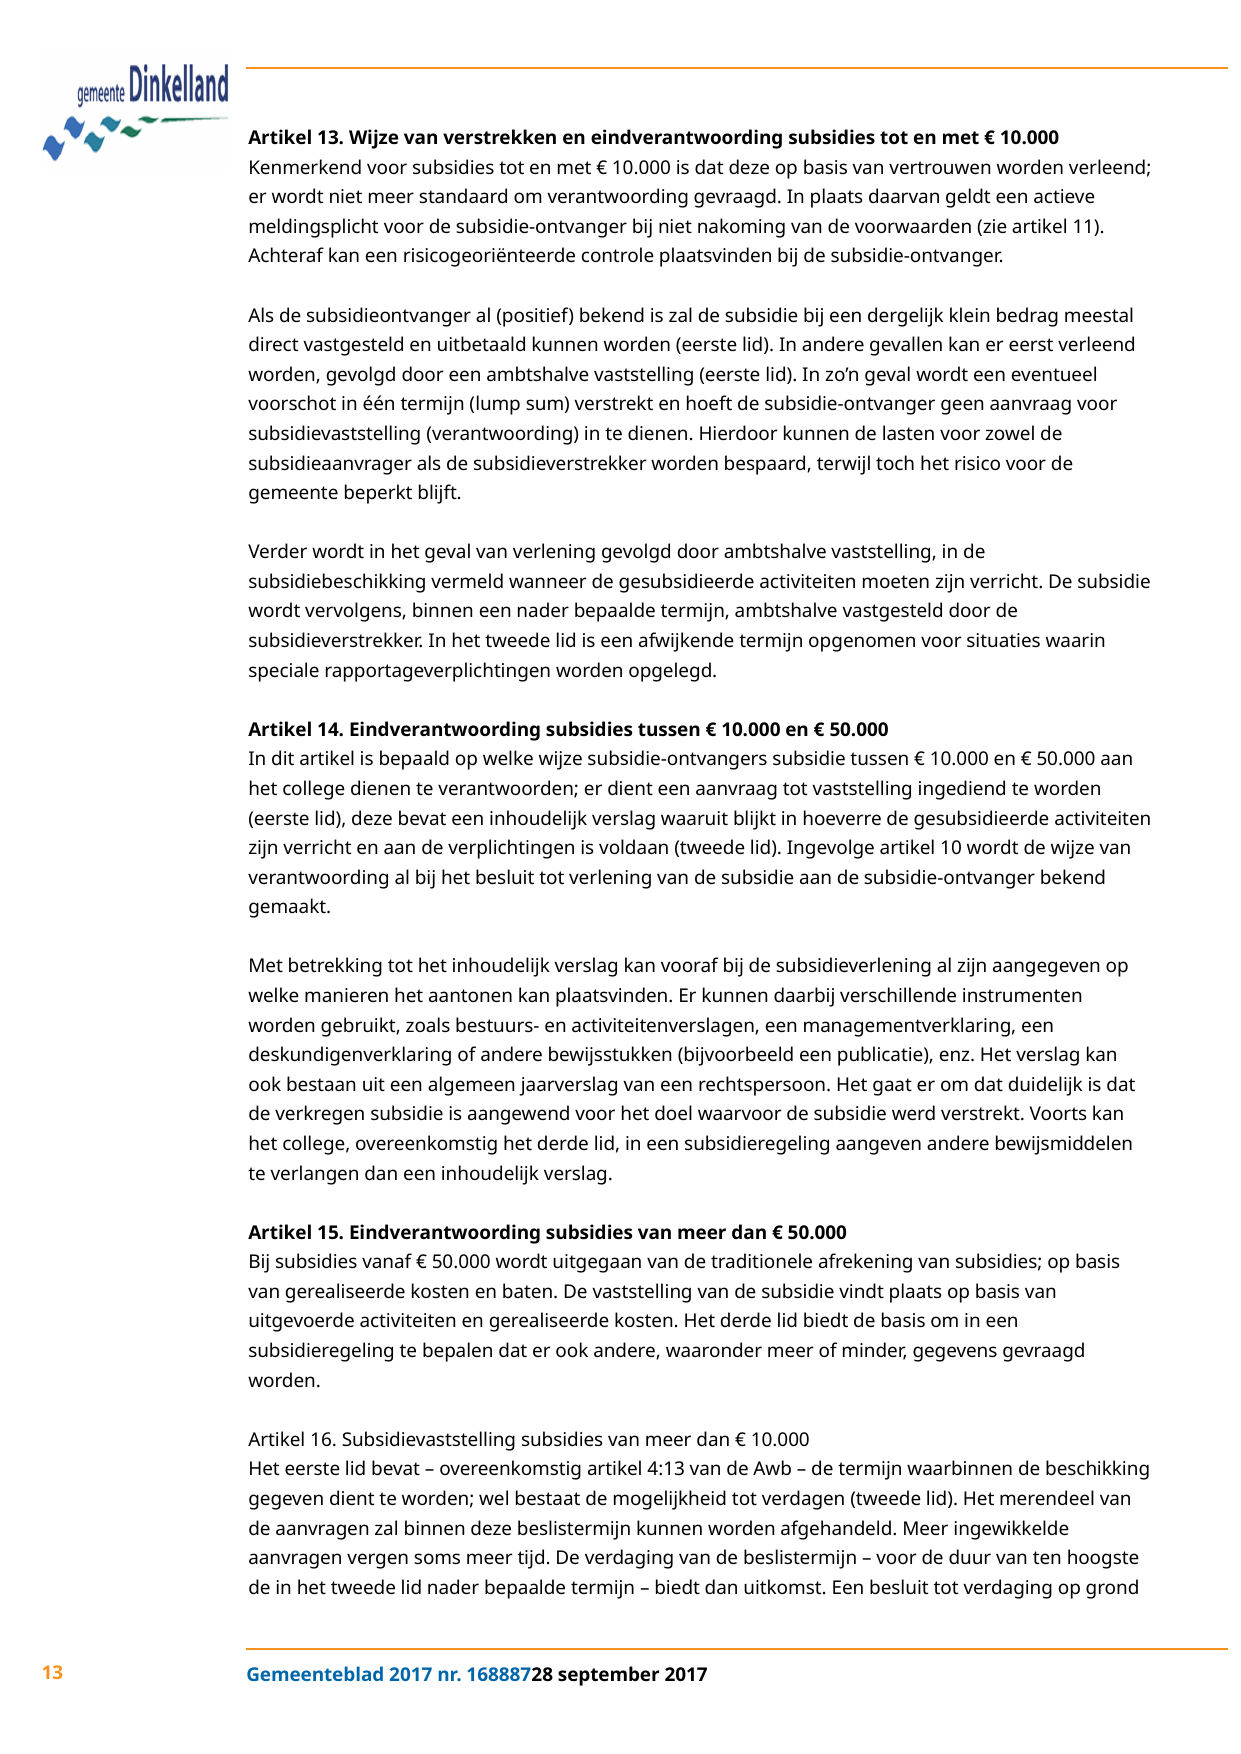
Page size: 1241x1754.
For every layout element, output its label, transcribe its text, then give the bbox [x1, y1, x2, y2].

text Artikel 16. Subsidievaststelling subsidies van meer dan € 10.000 [248, 1426, 1152, 1452]
text Artikel 13. Wijze van verstrekken en eindverantwoording subsidies tot en met € 10.000 [248, 124, 1152, 150]
text Artikel 15. Eindverantwoording subsidies van meer dan € 50.000 [248, 1219, 1152, 1245]
text Kenmerkend voor subsidies tot en met € 10.000 is dat deze op basis van vertrouwen worden verleend; er wordt niet meer standaard om verantwoording gevraagd. In plaats daarvan geldt een actieve meldingsplicht voor de subsidie-ontvanger bij niet nakoming van de voorwaarden (zie artikel 11). Achteraf kan een risicogeoriënteerde controle plaatsvinden bij de subsidie-ontvanger. [248, 154, 1152, 268]
text Artikel 14. Eindverantwoording subsidies tussen € 10.000 en € 50.000 [248, 716, 1152, 742]
text Verder wordt in het geval van verlening gevolgd door ambtshalve vaststelling, in de subsidiebeschikking vermeld wanneer de gesubsidieerde activiteiten moeten zijn verricht. De subsidie wordt vervolgens, binnen een nader bepaalde termijn, ambtshalve vastgesteld door de subsidieverstrekker. In het tweede lid is een afwijkende termijn opgenomen voor situaties waarin speciale rapportageverplichtingen worden opgelegd. [248, 538, 1152, 683]
text Het eerste lid bevat – overeenkomstig artikel 4:13 van de Awb – de termijn waarbinnen de beschikking gegeven dient te worden; wel bestaat de mogelijkheid tot verdagen (tweede lid). Het merendeel van de aanvragen zal binnen deze beslistermijn kunnen worden afgehandeld. Meer ingewikkelde aanvragen vergen soms meer tijd. De verdaging van de beslistermijn – voor de duur van ten hoogste de in het tweede lid nader bepaalde termijn – biedt dan uitkomst. Een besluit tot verdaging op grond [248, 1456, 1152, 1600]
text Bij subsidies vanaf € 50.000 wordt uitgegaan van de traditionele afrekening van subsidies; op basis van gerealiseerde kosten en baten. De vaststelling van de subsidie vindt plaats op basis van uitgevoerde activiteiten en gerealiseerde kosten. Het derde lid biedt de basis om in een subsidieregeling te bepalen dat er ook andere, waaronder meer of minder, gegevens gevraagd worden. [248, 1248, 1152, 1393]
text In dit artikel is bepaald op welke wijze subsidie-ontvangers subsidie tussen € 10.000 en € 50.000 aan het college dienen te verantwoorden; er dient een aanvraag tot vaststelling ingediend te worden (eerste lid), deze bevat een inhoudelijk verslag waaruit blijkt in hoeverre de gesubsidieerde activiteiten zijn verricht en aan de verplichtingen is voldaan (tweede lid). Ingevolge artikel 10 wordt de wijze van verantwoording al bij het besluit tot verlening van de subsidie aan de subsidie-ontvanger bekend gemaakt. [248, 746, 1152, 919]
text Als de subsidieontvanger al (positief) bekend is zal de subsidie bij een dergelijk klein bedrag meestal direct vastgesteld en uitbetaald kunnen worden (eerste lid). In andere gevallen kan er eerst verleend worden, gevolgd door een ambtshalve vaststelling (eerste lid). In zo’n geval wordt een eventueel voorschot in één termijn (lump sum) verstrekt en hoeft de subsidie-ontvanger geen aanvraag voor subsidievaststelling (verantwoording) in te dienen. Hierdoor kunnen de lasten voor zowel de subsidieaanvrager als de subsidieverstrekker worden bespaard, terwijl toch het risico voor de gemeente beperkt blijft. [248, 302, 1152, 505]
picture [41, 47, 231, 172]
text Met betrekking tot het inhoudelijk verslag kan vooraf bij de subsidieverlening al zijn aangegeven op welke manieren het aantonen kan plaatsvinden. Er kunnen daarbij verschillende instrumenten worden gebruikt, zoals bestuurs- en activiteitenverslagen, een managementverklaring, een deskundigenverklaring of andere bewijsstukken (bijvoorbeeld een publicatie), enz. Het verslag kan ook bestaan uit een algemeen jaarverslag van een rechtspersoon. Het gaat er om dat duidelijk is dat de verkregen subsidie is aangewend voor het doel waarvoor de subsidie werd verstrekt. Voorts kan het college, overeenkomstig het derde lid, in een subsidieregeling aangeven andere bewijsmiddelen te verlangen dan een inhoudelijk verslag. [248, 953, 1152, 1186]
